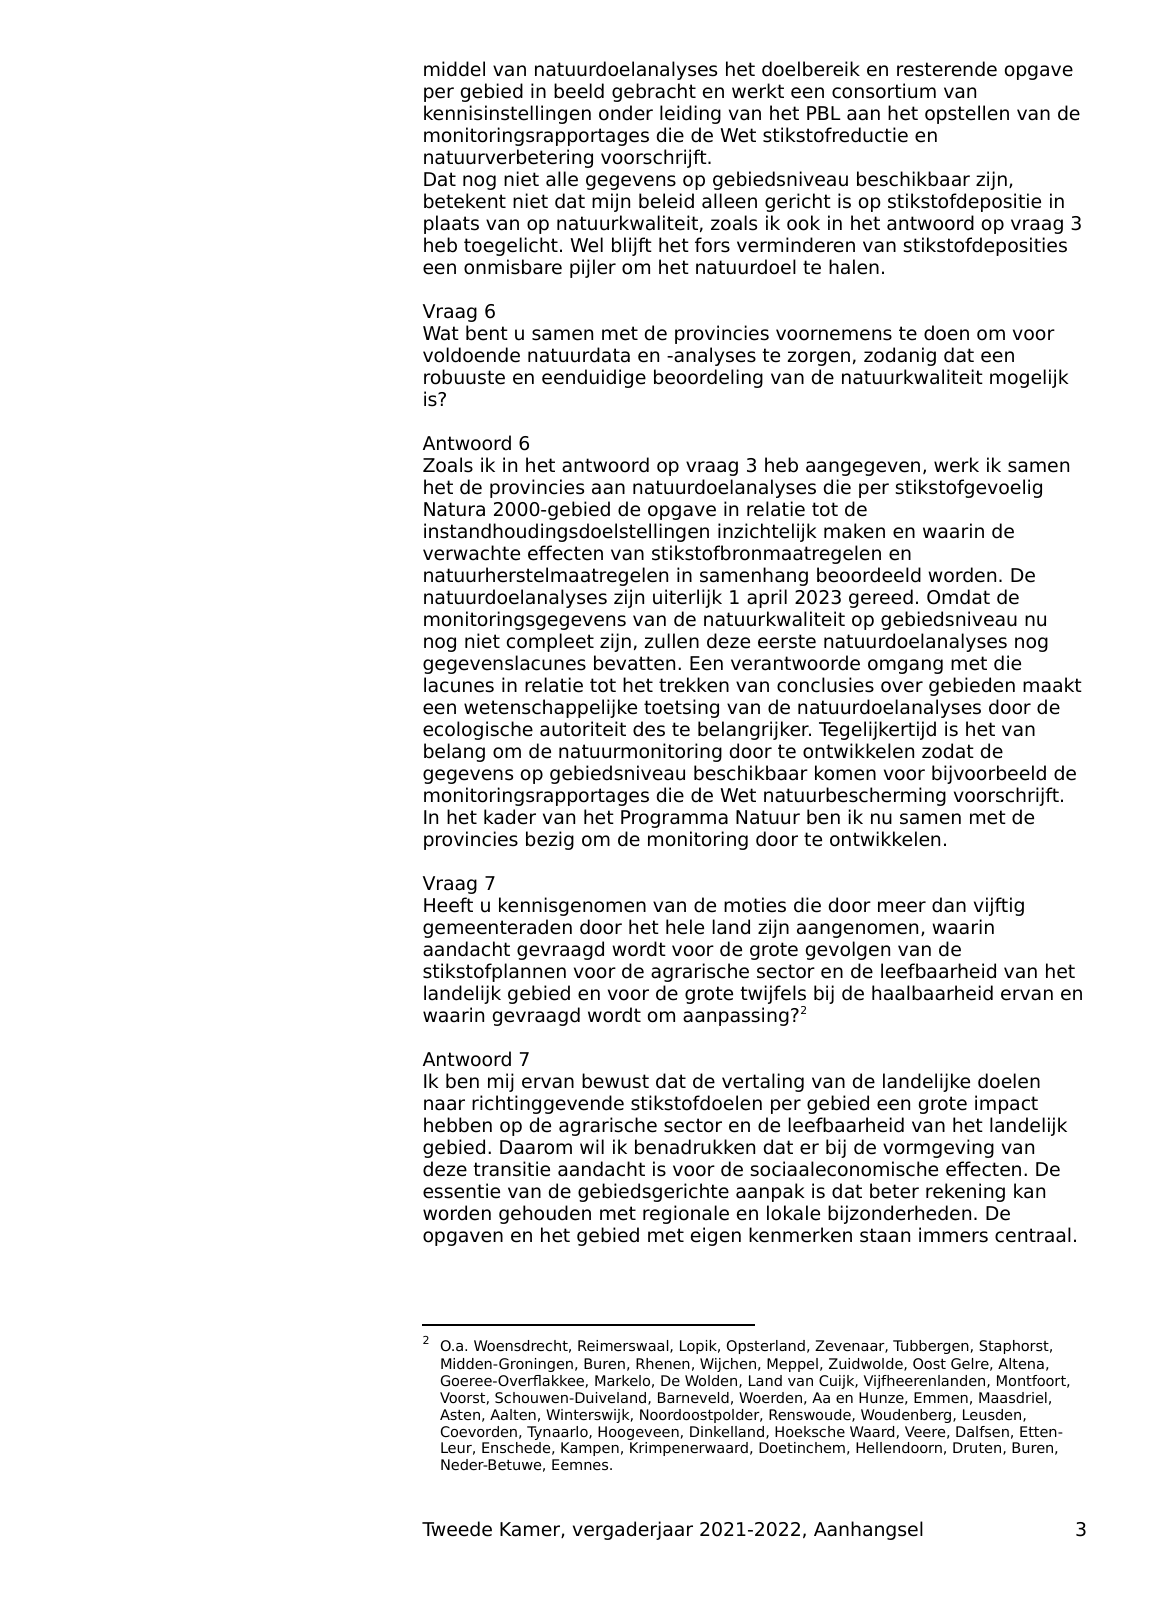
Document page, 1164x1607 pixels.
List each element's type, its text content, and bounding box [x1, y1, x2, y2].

text middel van natuurdoelanalyses het doelbereik en resterende opgave per gebied in beeld gebracht en werkt een consortium van kennisinstellingen onder leiding van het PBL aan het opstellen van de monitoringsrapportages die de Wet stikstofreductie en natuurverbetering voorschrijft. [422, 59, 1087, 169]
text Antwoord 6 [422, 433, 1087, 455]
text Vraag 7 [422, 873, 1087, 895]
text O.a. Woensdrecht, Reimerswaal, Lopik, Opsterland, Zevenaar, Tubbergen, Staphorst, Midden-Groningen, Buren, Rhenen, Wijchen, Meppel, Zuidwolde, Oost Gelre, Altena, Goeree-Overflakkee, Markelo, De Wolden, Land van Cuijk, Vijfheerenlanden, Montfoort, Voorst, Schouwen-Duiveland, Barneveld, Woerden, Aa en Hunze, Emmen, Maasdriel, Asten, Aalten, Winterswijk, Noordoostpolder, Renswoude, Woudenberg, Leusden, Coevorden, Tynaarlo, Hoogeveen, Dinkelland, Hoeksche Waard, Veere, Dalfsen, Etten-Leur, Enschede, Kampen, Krimpenerwaard, Doetinchem, Hellendoorn, Druten, Buren, Neder-Betuwe, Eemnes. [422, 1334, 1087, 1474]
text Antwoord 7 [422, 1049, 1087, 1071]
text Wat bent u samen met de provincies voornemens te doen om voor voldoende natuurdata en -analyses te zorgen, zodanig dat een robuuste en eenduidige beoordeling van de natuurkwaliteit mogelijk is? [422, 323, 1087, 411]
text Heeft u kennisgenomen van de moties die door meer dan vijftig gemeenteraden door het hele land zijn aangenomen, waarin aandacht gevraagd wordt voor de grote gevolgen van de stikstofplannen voor de agrarische sector en de leefbaarheid van het landelijk gebied en voor de grote twijfels bij de haalbaarheid ervan en waarin gevraagd wordt om aanpassing? [422, 895, 1087, 1027]
text Ik ben mij ervan bewust dat de vertaling van de landelijke doelen naar richtinggevende stikstofdoelen per gebied een grote impact hebben op de agrarische sector en de leefbaarheid van het landelijk gebied. Daarom wil ik benadrukken dat er bij de vormgeving van deze transitie aandacht is voor de sociaaleconomische effecten. De essentie van de gebiedsgerichte aanpak is dat beter rekening kan worden gehouden met regionale en lokale bijzonderheden. De opgaven en het gebied met eigen kenmerken staan immers centraal. [422, 1071, 1087, 1247]
text Zoals ik in het antwoord op vraag 3 heb aangegeven, werk ik samen het de provincies aan natuurdoelanalyses die per stikstofgevoelig Natura 2000-gebied de opgave in relatie tot de instandhoudingsdoelstellingen inzichtelijk maken en waarin de verwachte effecten van stikstofbronmaatregelen en natuurherstelmaatregelen in samenhang beoordeeld worden. De natuurdoelanalyses zijn uiterlijk 1 april 2023 gereed. Omdat de monitoringsgegevens van de natuurkwaliteit op gebiedsniveau nu nog niet compleet zijn, zullen deze eerste natuurdoelanalyses nog gegevenslacunes bevatten. Een verantwoorde omgang met die lacunes in relatie tot het trekken van conclusies over gebieden maakt een wetenschappelijke toetsing van de natuurdoelanalyses door de ecologische autoriteit des te belangrijker. Tegelijkertijd is het van belang om de natuurmonitoring door te ontwikkelen zodat de gegevens op gebiedsniveau beschikbaar komen voor bijvoorbeeld de monitoringsrapportages die de Wet natuurbescherming voorschrijft. In het kader van het Programma Natuur ben ik nu samen met de provincies bezig om de monitoring door te ontwikkelen. [422, 455, 1087, 851]
text Vraag 6 [422, 301, 1087, 323]
text Dat nog niet alle gegevens op gebiedsniveau beschikbaar zijn, betekent niet dat mijn beleid alleen gericht is op stikstofdepositie in plaats van op natuurkwaliteit, zoals ik ook in het antwoord op vraag 3 heb toegelicht. Wel blijft het fors verminderen van stikstofdeposities een onmisbare pijler om het natuurdoel te halen. [422, 169, 1087, 279]
